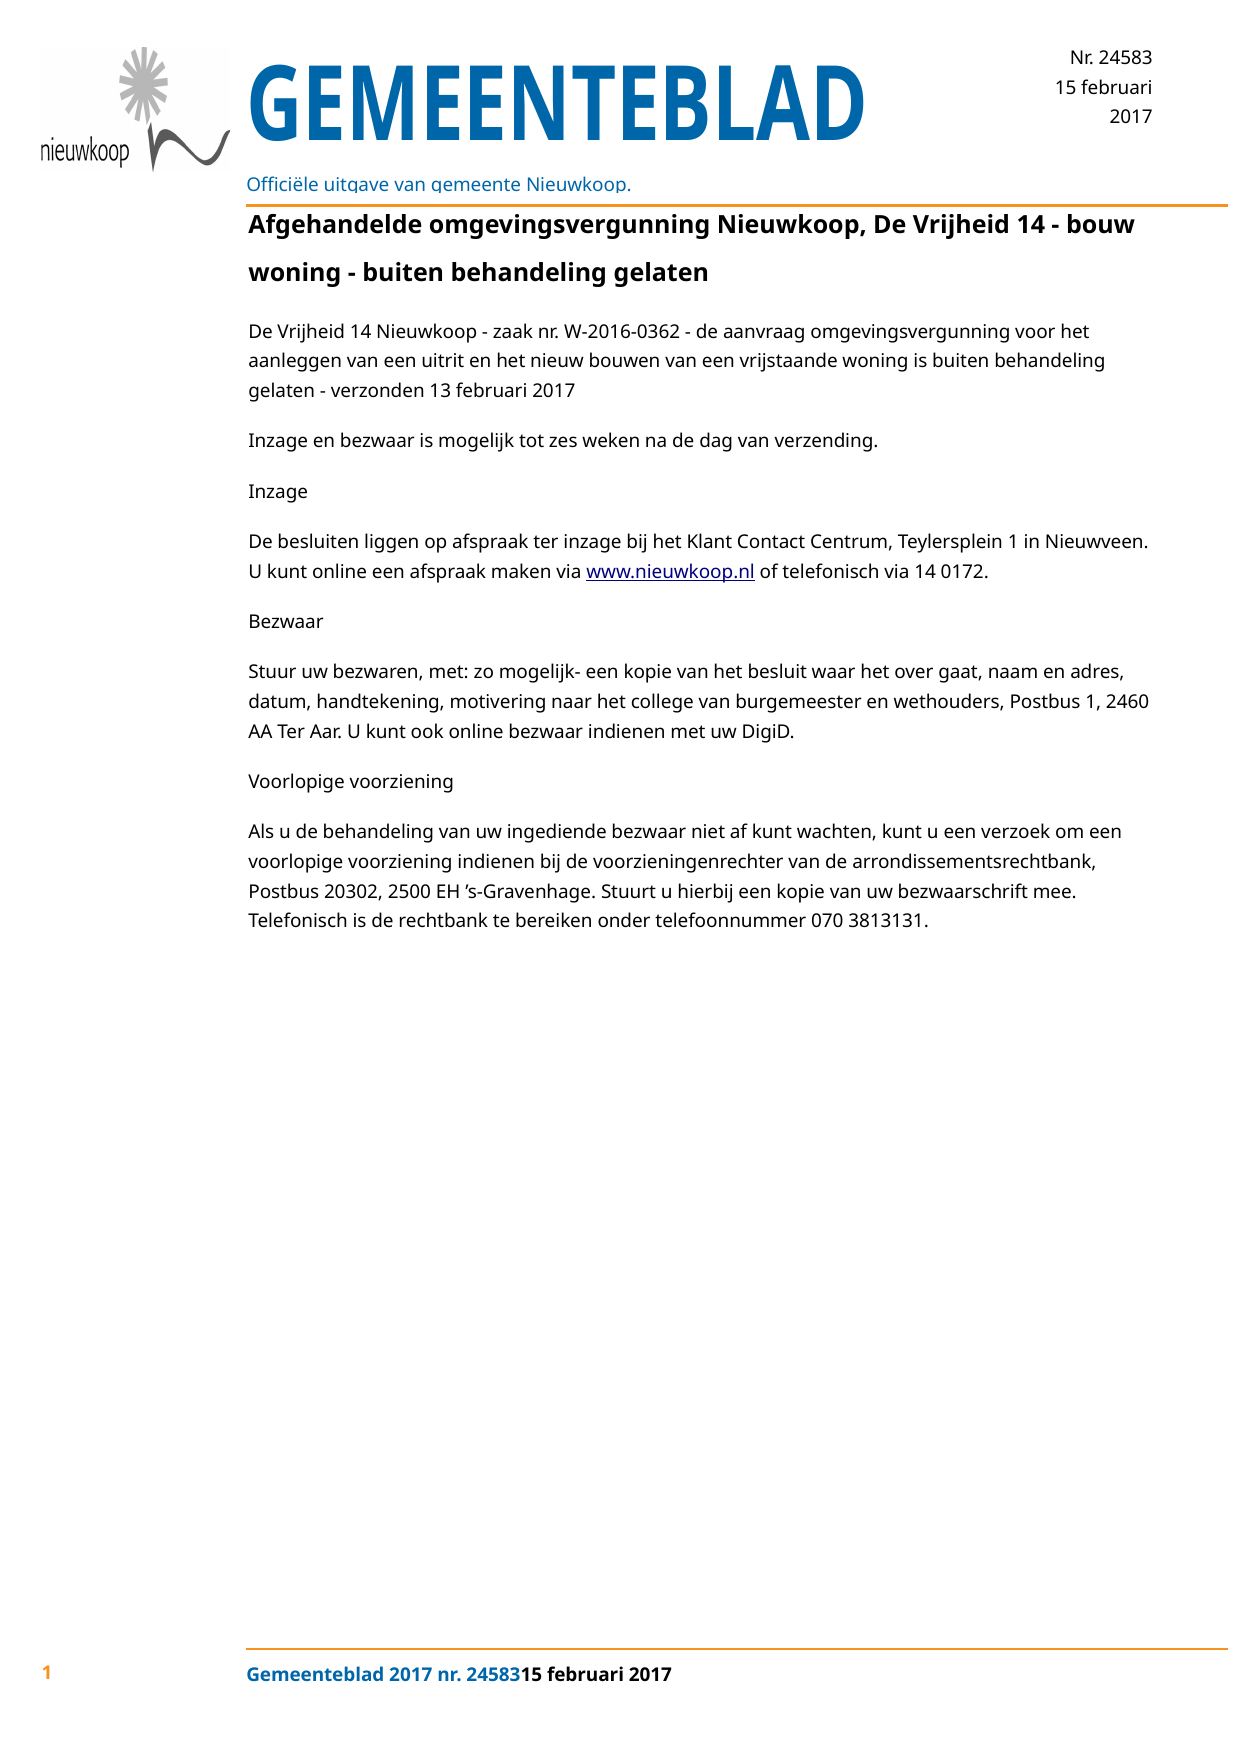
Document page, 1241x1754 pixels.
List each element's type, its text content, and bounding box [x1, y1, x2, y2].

text Stuur uw bezwaren, met: zo mogelijk- een kopie van het besluit waar het over gaat, naam en adres, datum, handtekening, motivering naar het college van burgemeester en wethouders, Postbus 1, 2460 AA Ter Aar. U kunt ook online bezwaar indienen met uw DigiD. [248, 659, 1152, 744]
text Afgehandelde omgevingsvergunning Nieuwkoop, De Vrijheid 14 - bouw woning - buiten behandeling gelaten [248, 207, 1152, 288]
picture [41, 47, 231, 172]
text Inzage en bezwaar is mogelijk tot zes weken na de dag van verzending. [248, 427, 1152, 453]
text Bezwaar [248, 608, 1152, 634]
text Als u de behandeling van uw ingediende bezwaar niet af kunt wachten, kunt u een verzoek om een voorlopige voorziening indienen bij de voorzieningenrechter van de arrondissementsrechtbank, Postbus 20302, 2500 EH ’s-Gravenhage. Stuurt u hierbij een kopie van uw bezwaarschrift mee. Telefonisch is de rechtbank te bereiken onder telefoonnummer 070 3813131. [248, 819, 1152, 933]
text De Vrijheid 14 Nieuwkoop - zaak nr. W-2016-0362 - de aanvraag omgevingsvergunning voor het aanleggen van een uitrit en het nieuw bouwen van een vrijstaande woning is buiten behandeling gelaten - verzonden 13 februari 2017 [248, 318, 1152, 403]
text Inzage [248, 478, 1152, 504]
text Voorlopige voorziening [248, 768, 1152, 794]
text De besluiten liggen op afspraak ter inzage bij het Klant Contact Centrum, Teylersplein 1 in Nieuwveen. U kunt online een afspraak maken via www.nieuwkoop.nl of telefonisch via 14 0172. [248, 528, 1152, 584]
